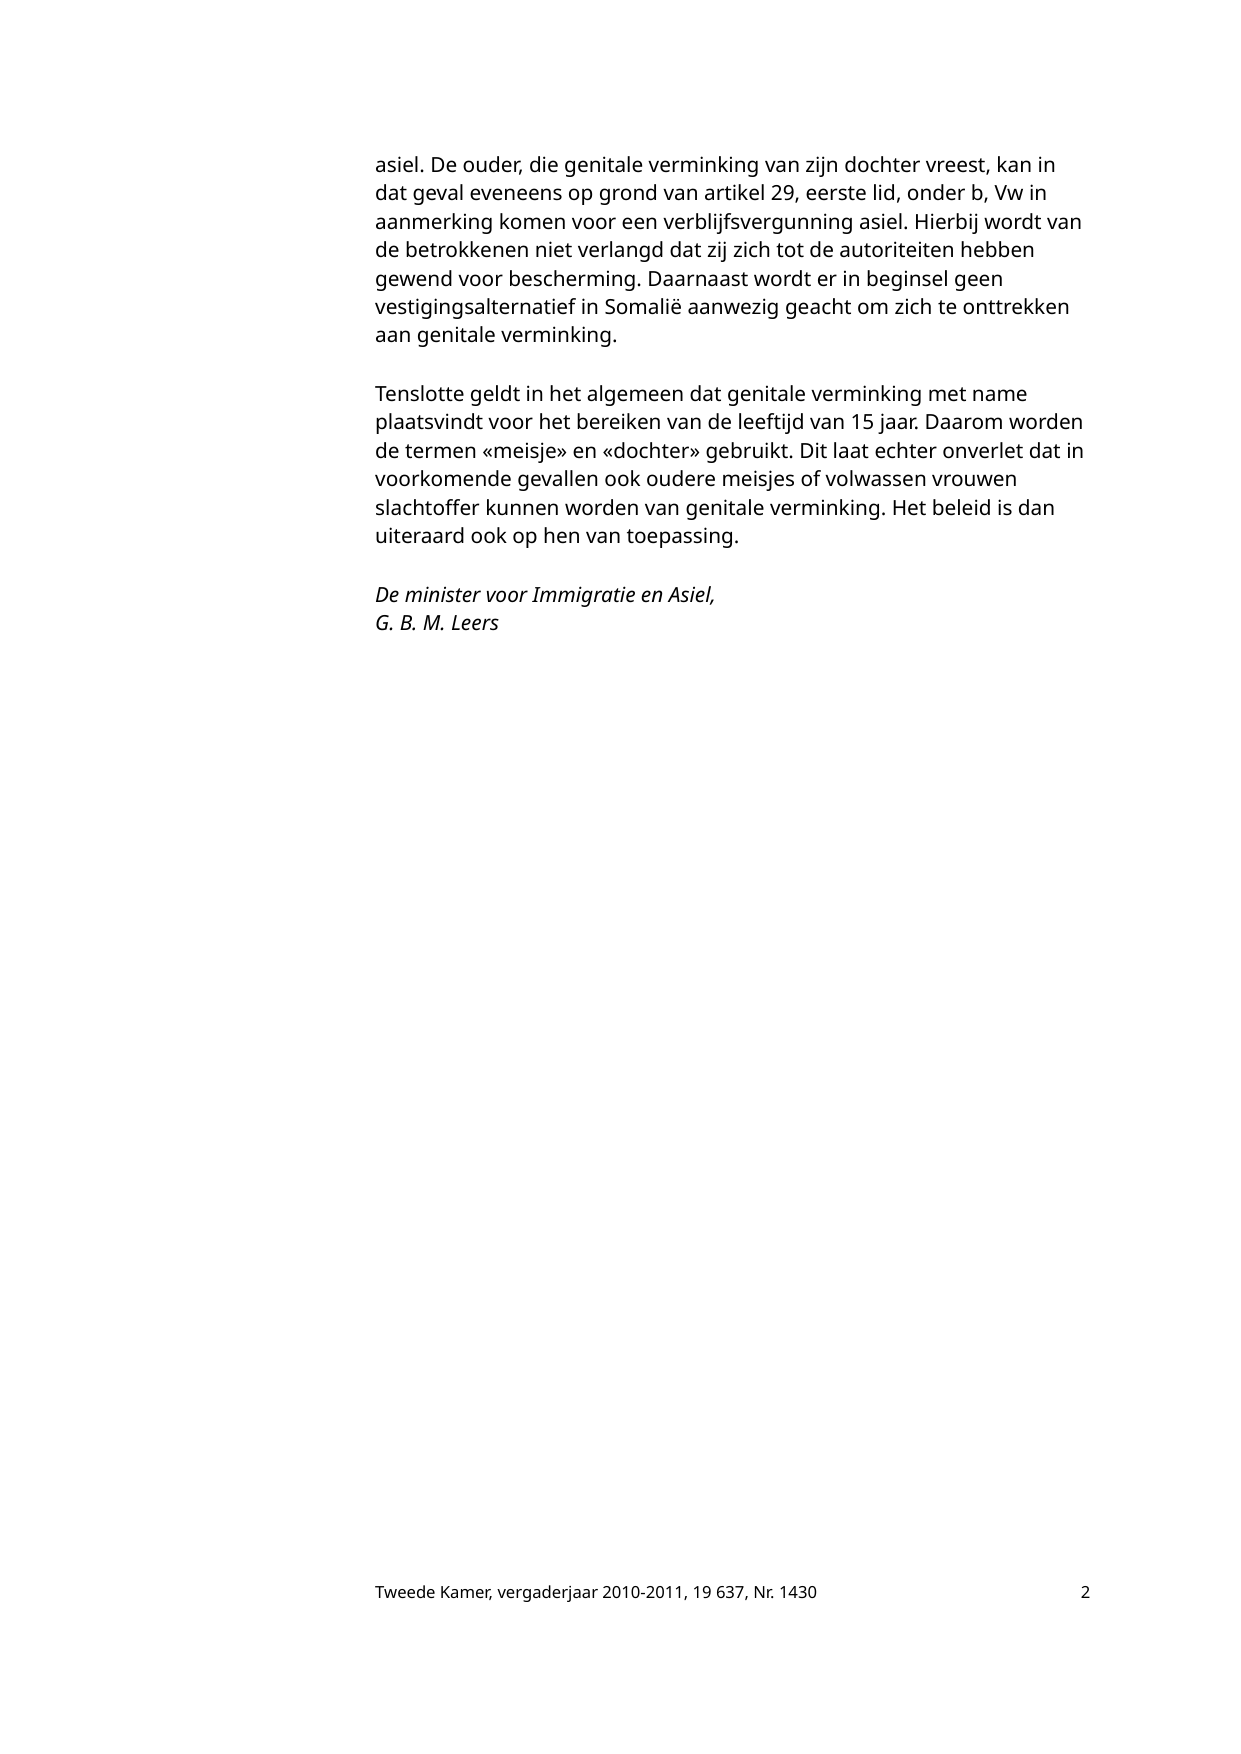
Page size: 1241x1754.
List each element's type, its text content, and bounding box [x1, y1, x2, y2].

text G. B. M. Leers [375, 608, 1090, 637]
text asiel. De ouder, die genitale verminking van zijn dochter vreest, kan in dat geval eveneens op grond van artikel 29, eerste lid, onder b, Vw in aanmerking komen voor een verblijfsvergunning asiel. Hierbij wordt van de betrokkenen niet verlangd dat zij zich tot de autoriteiten hebben gewend voor bescherming. Daarnaast wordt er in beginsel geen vestigingsalternatief in Somalië aanwezig geacht om zich te onttrekken aan genitale verminking. [375, 150, 1090, 349]
text Tenslotte geldt in het algemeen dat genitale verminking met name plaatsvindt voor het bereiken van de leeftijd van 15 jaar. Daarom worden de termen «meisje» en «dochter» gebruikt. Dit laat echter onverlet dat in voorkomende gevallen ook oudere meisjes of volwassen vrouwen slachtoffer kunnen worden van genitale verminking. Het beleid is dan uiteraard ook op hen van toepassing. [375, 379, 1090, 550]
text De minister voor Immigratie en Asiel, [375, 580, 1090, 608]
